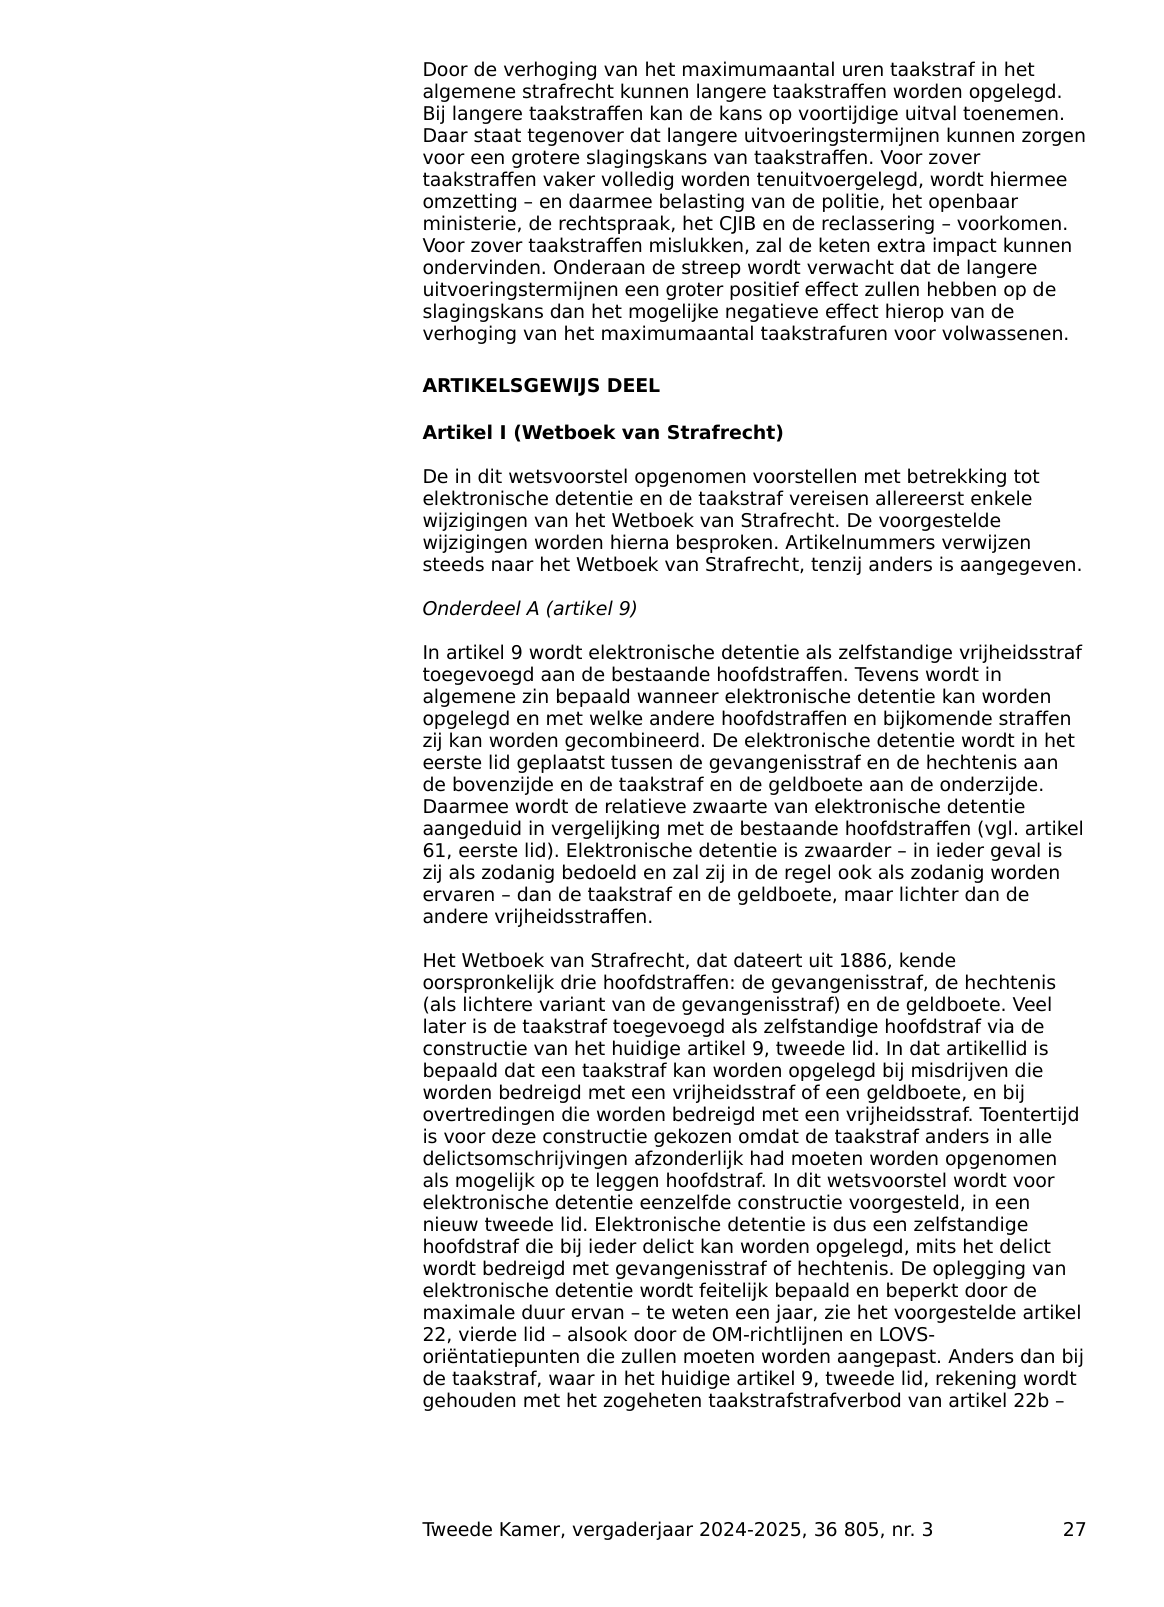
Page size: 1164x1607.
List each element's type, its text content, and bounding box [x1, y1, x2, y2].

subtitle Artikel I (Wetboek van Strafrecht) [422, 422, 1087, 444]
text Door de verhoging van het maximumaantal uren taakstraf in het algemene strafrecht kunnen langere taakstraffen worden opgelegd. Bij langere taakstraffen kan de kans op voortijdige uitval toenemen. Daar staat tegenover dat langere uitvoeringstermijnen kunnen zorgen voor een grotere slagingskans van taakstraffen. Voor zover taakstraffen vaker volledig worden tenuitvoergelegd, wordt hiermee omzetting – en daarmee belasting van de politie, het openbaar ministerie, de rechtspraak, het CJIB en de reclassering – voorkomen. Voor zover taakstraffen mislukken, zal de keten extra impact kunnen ondervinden. Onderaan de streep wordt verwacht dat de langere uitvoeringstermijnen een groter positief effect zullen hebben op de slagingskans dan het mogelijke negatieve effect hierop van de verhoging van het maximumaantal taakstrafuren voor volwassenen. [422, 59, 1087, 345]
text Het Wetboek van Strafrecht, dat dateert uit 1886, kende oorspronkelijk drie hoofdstraffen: de gevangenisstraf, de hechtenis (als lichtere variant van de gevangenisstraf) en de geldboete. Veel later is de taakstraf toegevoegd als zelfstandige hoofdstraf via de constructie van het huidige artikel 9, tweede lid. In dat artikellid is bepaald dat een taakstraf kan worden opgelegd bij misdrijven die worden bedreigd met een vrijheidsstraf of een geldboete, en bij overtredingen die worden bedreigd met een vrijheidsstraf. Toentertijd is voor deze constructie gekozen omdat de taakstraf anders in alle delictsomschrijvingen afzonderlijk had moeten worden opgenomen als mogelijk op te leggen hoofdstraf. In dit wetsvoorstel wordt voor elektronische detentie eenzelfde constructie voorgesteld, in een nieuw tweede lid. Elektronische detentie is dus een zelfstandige hoofdstraf die bij ieder delict kan worden opgelegd, mits het delict wordt bedreigd met gevangenisstraf of hechtenis. De oplegging van elektronische detentie wordt feitelijk bepaald en beperkt door de maximale duur ervan – te weten een jaar, zie het voorgestelde artikel 22, vierde lid – alsook door de OM-richtlijnen en LOVS-oriëntatiepunten die zullen moeten worden aangepast. Anders dan bij de taakstraf, waar in het huidige artikel 9, tweede lid, rekening wordt gehouden met het zogeheten taakstrafstrafverbod van artikel 22b – [422, 950, 1087, 1412]
subtitle ARTIKELSGEWIJS DEEL [422, 375, 1087, 397]
text De in dit wetsvoorstel opgenomen voorstellen met betrekking tot elektronische detentie en de taakstraf vereisen allereerst enkele wijzigingen van het Wetboek van Strafrecht. De voorgestelde wijzigingen worden hierna besproken. Artikelnummers verwijzen steeds naar het Wetboek van Strafrecht, tenzij anders is aangegeven. [422, 466, 1087, 576]
subtitle Onderdeel A (artikel 9) [422, 598, 1087, 620]
text In artikel 9 wordt elektronische detentie als zelfstandige vrijheidsstraf toegevoegd aan de bestaande hoofdstraffen. Tevens wordt in algemene zin bepaald wanneer elektronische detentie kan worden opgelegd en met welke andere hoofdstraffen en bijkomende straffen zij kan worden gecombineerd. De elektronische detentie wordt in het eerste lid geplaatst tussen de gevangenisstraf en de hechtenis aan de bovenzijde en de taakstraf en de geldboete aan de onderzijde. Daarmee wordt de relatieve zwaarte van elektronische detentie aangeduid in vergelijking met de bestaande hoofdstraffen (vgl. artikel 61, eerste lid). Elektronische detentie is zwaarder – in ieder geval is zij als zodanig bedoeld en zal zij in de regel ook als zodanig worden ervaren – dan de taakstraf en de geldboete, maar lichter dan de andere vrijheidsstraffen. [422, 642, 1087, 928]
